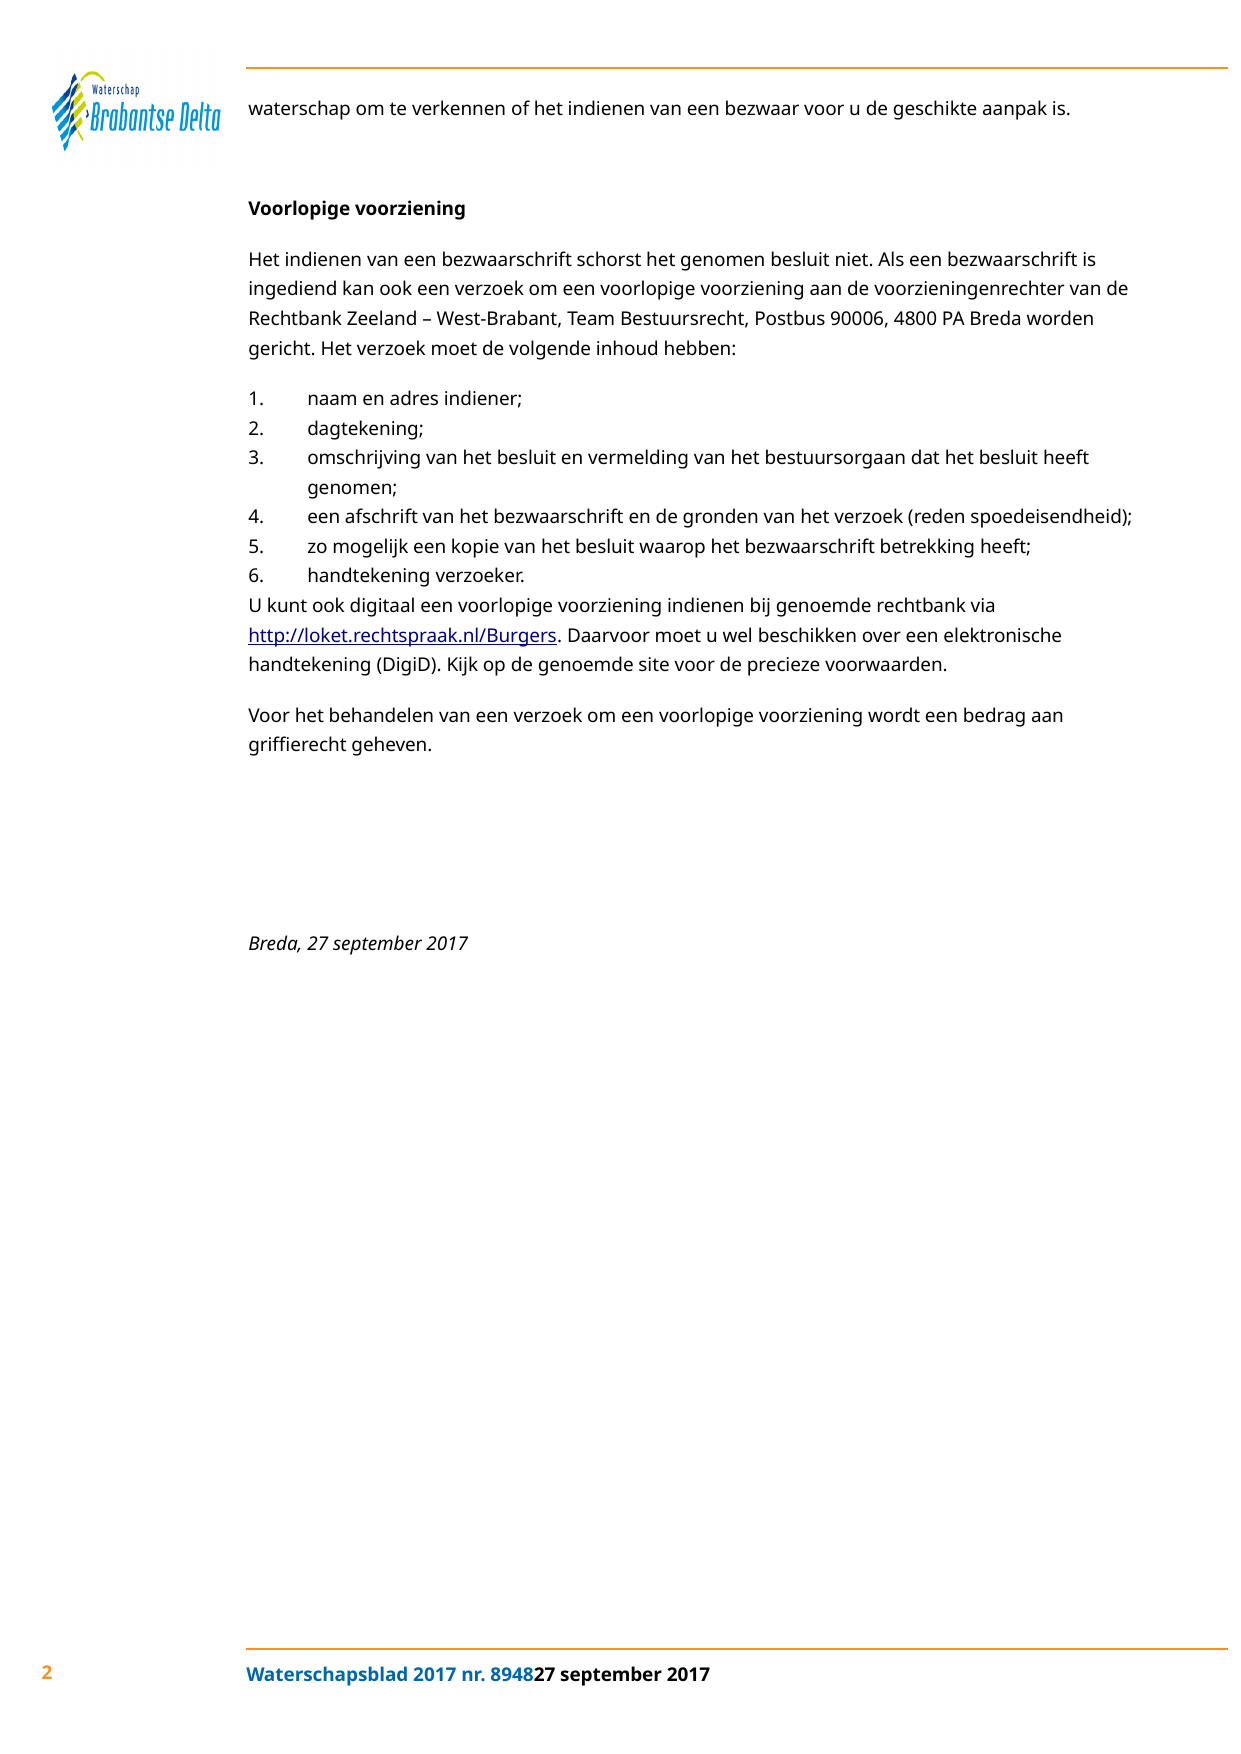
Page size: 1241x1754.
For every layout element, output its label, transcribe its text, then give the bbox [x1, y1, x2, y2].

list naam en adres indiener; [248, 385, 1152, 411]
list zo mogelijk een kopie van het besluit waarop het bezwaarschrift betrekking heeft; [248, 533, 1152, 559]
list een afschrift van het bezwaarschrift en de gronden van het verzoek (reden spoedeisendheid); [248, 503, 1152, 529]
text Voor het behandelen van een verzoek om een voorlopige voorziening wordt een bedrag aan griffierecht geheven. [248, 702, 1152, 757]
text Breda, 27 september 2017 [248, 931, 1152, 956]
list dagtekening; [248, 415, 1152, 441]
text waterschap om te verkennen of het indienen van een bezwaar voor u de geschikte aanpak is. [248, 95, 1152, 121]
text Voorlopige voorziening [248, 196, 1152, 221]
text Het indienen van een bezwaarschrift schorst het genomen besluit niet. Als een bezwaarschrift is ingediend kan ook een verzoek om een voorlopige voorziening aan de voorzieningenrechter van de Rechtbank Zeeland – West-Brabant, Team Bestuursrecht, Postbus 90006, 4800 PA Breda worden gericht. Het verzoek moet de volgende inhoud hebben: [248, 246, 1152, 361]
text U kunt ook digitaal een voorlopige voorziening indienen bij genoemde rechtbank via http://loket.rechtspraak.nl/Burgers. Daarvoor moet u wel beschikken over een elektronische handtekening (DigiD). Kijk op de genoemde site voor de precieze voorwaarden. [248, 592, 1152, 677]
picture [41, 47, 231, 172]
list omschrijving van het besluit en vermelding van het bestuursorgaan dat het besluit heeft genomen; [248, 444, 1152, 500]
list handtekening verzoeker. [248, 563, 1152, 588]
